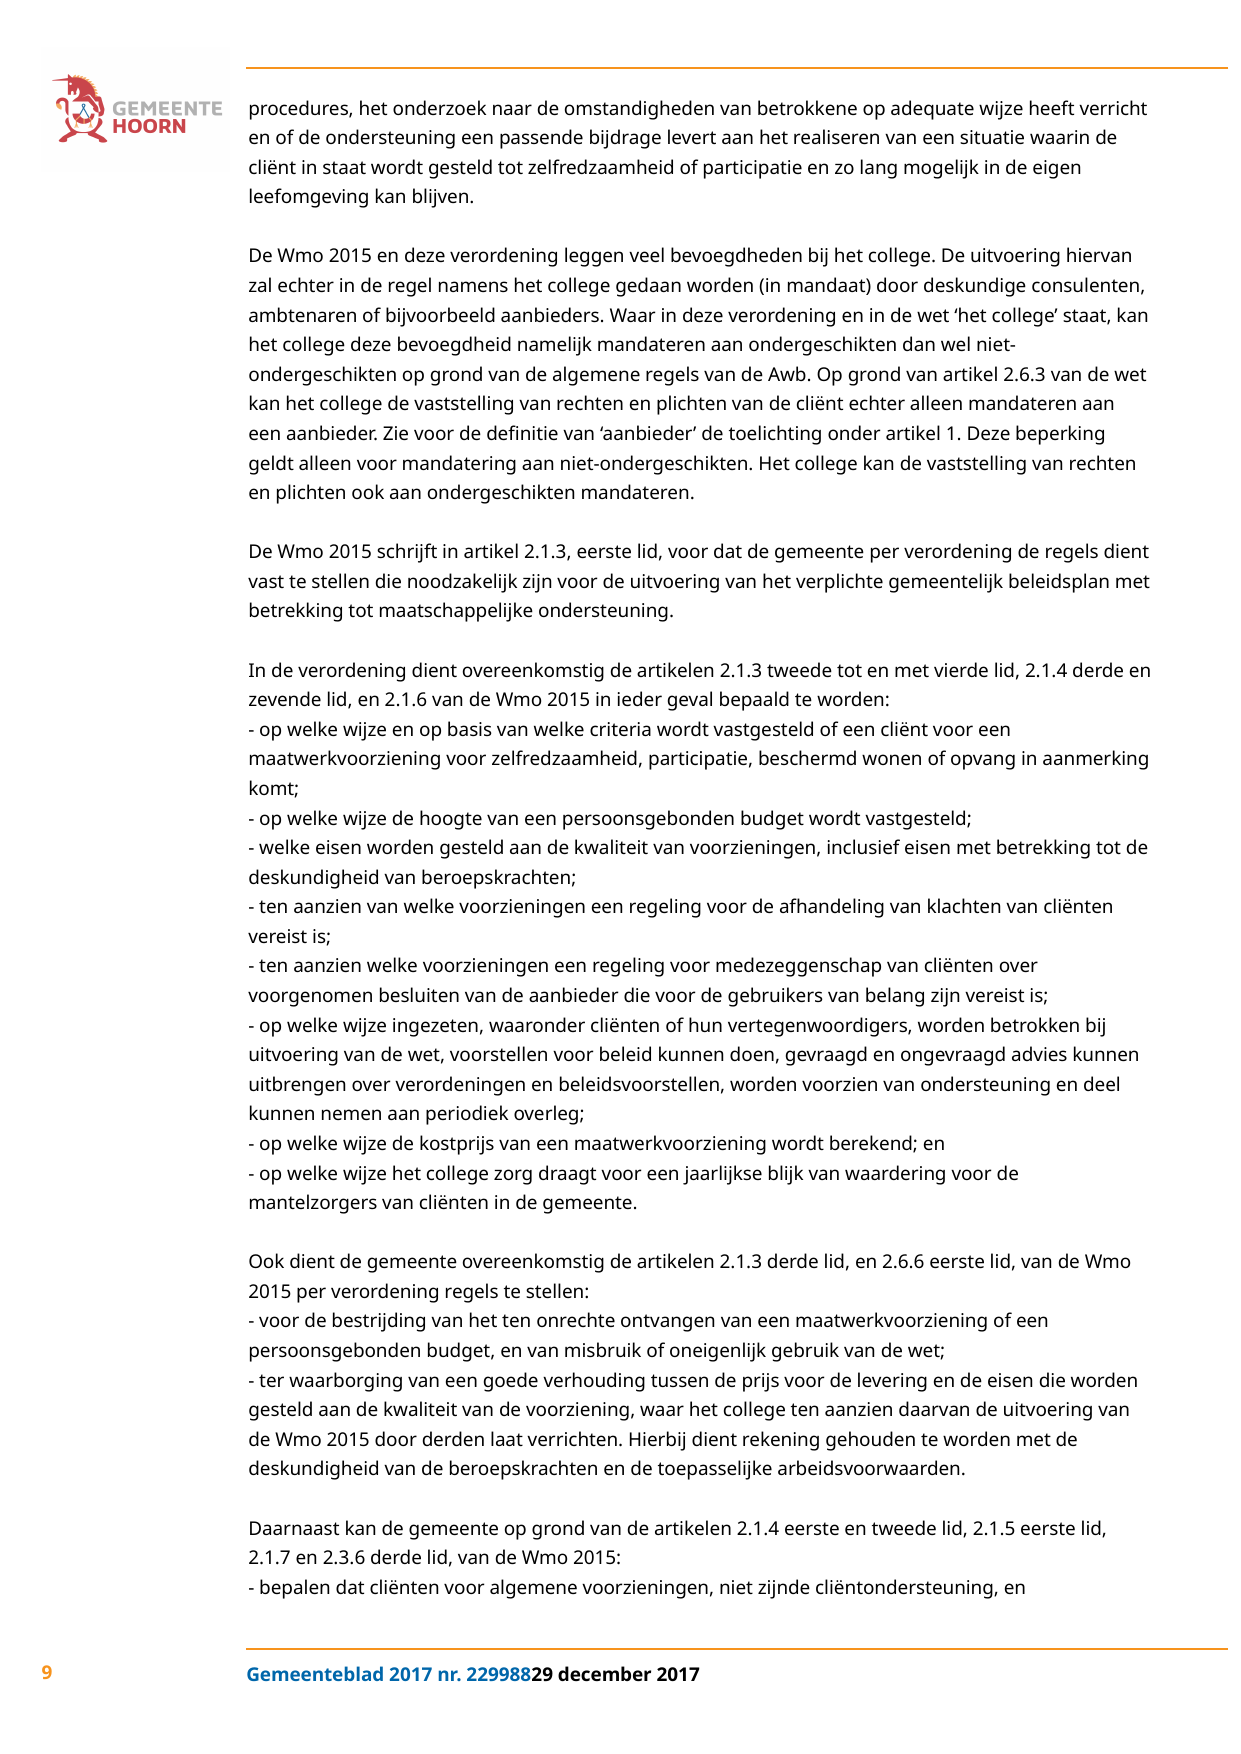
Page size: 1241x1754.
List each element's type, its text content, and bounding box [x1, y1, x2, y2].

text De Wmo 2015 schrijft in artikel 2.1.3, eerste lid, voor dat de gemeente per verordening de regels dient vast te stellen die noodzakelijk zijn voor de uitvoering van het verplichte gemeentelijk beleidsplan met betrekking tot maatschappelijke ondersteuning. [248, 538, 1152, 623]
text procedures, het onderzoek naar de omstandigheden van betrokkene op adequate wijze heeft verricht en of de ondersteuning een passende bijdrage levert aan het realiseren van een situatie waarin de cliënt in staat wordt gesteld tot zelfredzaamheid of participatie en zo lang mogelijk in de eigen leefomgeving kan blijven. [248, 95, 1152, 209]
text - welke eisen worden gesteld aan de kwaliteit van voorzieningen, inclusief eisen met betrekking tot de deskundigheid van beroepskrachten; [248, 834, 1152, 890]
text - op welke wijze ingezeten, waaronder cliënten of hun vertegenwoordigers, worden betrokken bij uitvoering van de wet, voorstellen voor beleid kunnen doen, gevraagd en ongevraagd advies kunnen uitbrengen over verordeningen en beleidsvoorstellen, worden voorzien van ondersteuning en deel kunnen nemen aan periodiek overleg; [248, 1012, 1152, 1126]
text - bepalen dat cliënten voor algemene voorzieningen, niet zijnde cliëntondersteuning, en [248, 1574, 1152, 1600]
picture [41, 47, 231, 172]
text In de verordening dient overeenkomstig de artikelen 2.1.3 tweede tot en met vierde lid, 2.1.4 derde en zevende lid, en 2.1.6 van de Wmo 2015 in ieder geval bepaald te worden: [248, 657, 1152, 712]
text - op welke wijze de kostprijs van een maatwerkvoorziening wordt berekend; en [248, 1130, 1152, 1156]
text - op welke wijze de hoogte van een persoonsgebonden budget wordt vastgesteld; [248, 805, 1152, 831]
text De Wmo 2015 en deze verordening leggen veel bevoegdheden bij het college. De uitvoering hiervan zal echter in de regel namens het college gedaan worden (in mandaat) door deskundige consulenten, ambtenaren of bijvoorbeeld aanbieders. Waar in deze verordening en in de wet ‘het college’ staat, kan het college deze bevoegdheid namelijk mandateren aan ondergeschikten dan wel niet-ondergeschikten op grond van de algemene regels van de Awb. Op grond van artikel 2.6.3 van de wet kan het college de vaststelling van rechten en plichten van de cliënt echter alleen mandateren aan een aanbieder. Zie voor de definitie van ‘aanbieder’ de toelichting onder artikel 1. Deze beperking geldt alleen voor mandatering aan niet-ondergeschikten. Het college kan de vaststelling van rechten en plichten ook aan ondergeschikten mandateren. [248, 243, 1152, 505]
text Ook dient de gemeente overeenkomstig de artikelen 2.1.3 derde lid, en 2.6.6 eerste lid, van de Wmo 2015 per verordening regels te stellen: [248, 1248, 1152, 1304]
text - op welke wijze en op basis van welke criteria wordt vastgesteld of een cliënt voor een maatwerkvoorziening voor zelfredzaamheid, participatie, beschermd wonen of opvang in aanmerking komt; [248, 716, 1152, 801]
text - ten aanzien van welke voorzieningen een regeling voor de afhandeling van klachten van cliënten vereist is; [248, 893, 1152, 949]
text Daarnaast kan de gemeente op grond van de artikelen 2.1.4 eerste en tweede lid, 2.1.5 eerste lid, 2.1.7 en 2.3.6 derde lid, van de Wmo 2015: [248, 1515, 1152, 1570]
text - voor de bestrijding van het ten onrechte ontvangen van een maatwerkvoorziening of een persoonsgebonden budget, en van misbruik of oneigenlijk gebruik van de wet; [248, 1308, 1152, 1363]
text - ten aanzien welke voorzieningen een regeling voor medezeggenschap van cliënten over voorgenomen besluiten van de aanbieder die voor de gebruikers van belang zijn vereist is; [248, 953, 1152, 1008]
text - ter waarborging van een goede verhouding tussen de prijs voor de levering en de eisen die worden gesteld aan de kwaliteit van de voorziening, waar het college ten aanzien daarvan de uitvoering van de Wmo 2015 door derden laat verrichten. Hierbij dient rekening gehouden te worden met de deskundigheid van de beroepskrachten en de toepasselijke arbeidsvoorwaarden. [248, 1367, 1152, 1481]
text - op welke wijze het college zorg draagt voor een jaarlijkse blijk van waardering voor de mantelzorgers van cliënten in de gemeente. [248, 1160, 1152, 1215]
